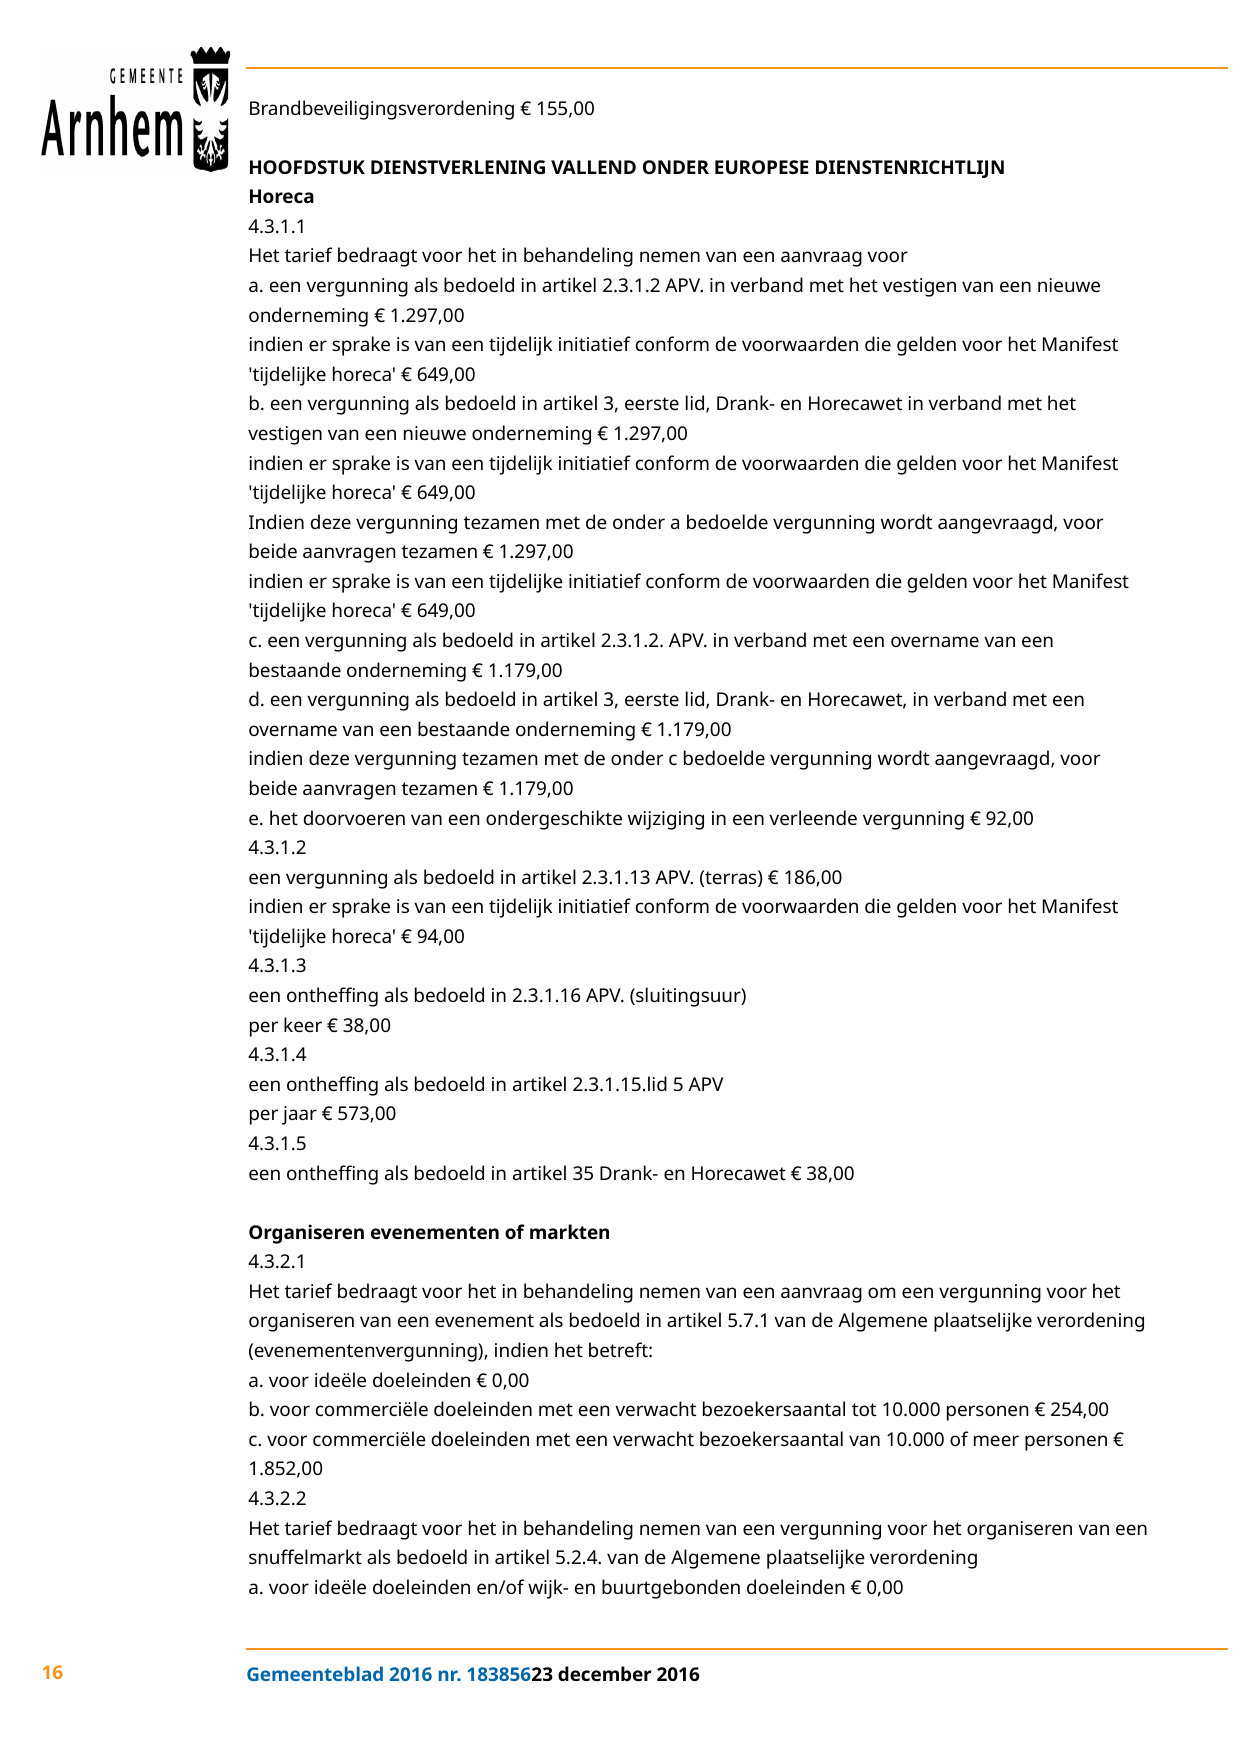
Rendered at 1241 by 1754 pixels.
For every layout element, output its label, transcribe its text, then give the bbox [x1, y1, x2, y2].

text d. een vergunning als bedoeld in artikel 3, eerste lid, Drank- en Horecawet, in verband met een overname van een bestaande onderneming € 1.179,00 [248, 686, 1152, 742]
text b. een vergunning als bedoeld in artikel 3, eerste lid, Drank- en Horecawet in verband met het vestigen van een nieuwe onderneming € 1.297,00 [248, 391, 1152, 446]
text a. voor ideële doeleinden en/of wijk- en buurtgebonden doeleinden € 0,00 [248, 1574, 1152, 1600]
text Het tarief bedraagt voor het in behandeling nemen van een vergunning voor het organiseren van een snuffelmarkt als bedoeld in artikel 5.2.4. van de Algemene plaatselijke verordening [248, 1515, 1152, 1570]
text per keer € 38,00 [248, 1012, 1152, 1038]
text 4.3.1.2 [248, 834, 1152, 860]
text Het tarief bedraagt voor het in behandeling nemen van een aanvraag om een vergunning voor het organiseren van een evenement als bedoeld in artikel 5.7.1 van de Algemene plaatselijke verordening (evenementenvergunning), indien het betreft: [248, 1278, 1152, 1363]
text een vergunning als bedoeld in artikel 2.3.1.13 APV. (terras) € 186,00 [248, 864, 1152, 890]
text een ontheffing als bedoeld in artikel 35 Drank- en Horecawet € 38,00 [248, 1160, 1152, 1186]
text c. een vergunning als bedoeld in artikel 2.3.1.2. APV. in verband met een overname van een bestaande onderneming € 1.179,00 [248, 627, 1152, 683]
text Brandbeveiligingsverordening € 155,00 [248, 95, 1152, 121]
text een ontheffing als bedoeld in 2.3.1.16 APV. (sluitingsuur) [248, 982, 1152, 1008]
text HOOFDSTUK DIENSTVERLENING VALLEND ONDER EUROPESE DIENSTENRICHTLIJN [248, 154, 1152, 180]
text a. een vergunning als bedoeld in artikel 2.3.1.2 APV. in verband met het vestigen van een nieuwe onderneming € 1.297,00 [248, 272, 1152, 328]
text een ontheffing als bedoeld in artikel 2.3.1.15.lid 5 APV [248, 1071, 1152, 1097]
text indien deze vergunning tezamen met de onder c bedoelde vergunning wordt aangevraagd, voor beide aanvragen tezamen € 1.179,00 [248, 746, 1152, 801]
text 4.3.2.1 [248, 1248, 1152, 1274]
text 4.3.1.4 [248, 1041, 1152, 1067]
picture [41, 47, 231, 172]
text Het tarief bedraagt voor het in behandeling nemen van een aanvraag voor [248, 243, 1152, 268]
text per jaar € 573,00 [248, 1101, 1152, 1126]
text indien er sprake is van een tijdelijk initiatief conform de voorwaarden die gelden voor het Manifest 'tijdelijke horeca' € 649,00 [248, 331, 1152, 387]
text 4.3.1.1 [248, 213, 1152, 239]
text c. voor commerciële doeleinden met een verwacht bezoekersaantal van 10.000 of meer personen € 1.852,00 [248, 1426, 1152, 1481]
text a. voor ideële doeleinden € 0,00 [248, 1367, 1152, 1393]
text Horeca [248, 183, 1152, 209]
text Indien deze vergunning tezamen met de onder a bedoelde vergunning wordt aangevraagd, voor beide aanvragen tezamen € 1.297,00 [248, 509, 1152, 564]
text indien er sprake is van een tijdelijk initiatief conform de voorwaarden die gelden voor het Manifest 'tijdelijke horeca' € 649,00 [248, 450, 1152, 505]
text 4.3.2.2 [248, 1485, 1152, 1511]
text indien er sprake is van een tijdelijk initiatief conform de voorwaarden die gelden voor het Manifest 'tijdelijke horeca' € 94,00 [248, 893, 1152, 949]
text Organiseren evenementen of markten [248, 1219, 1152, 1245]
text 4.3.1.3 [248, 953, 1152, 978]
text 4.3.1.5 [248, 1130, 1152, 1156]
text b. voor commerciële doeleinden met een verwacht bezoekersaantal tot 10.000 personen € 254,00 [248, 1396, 1152, 1422]
text e. het doorvoeren van een ondergeschikte wijziging in een verleende vergunning € 92,00 [248, 805, 1152, 831]
text indien er sprake is van een tijdelijke initiatief conform de voorwaarden die gelden voor het Manifest 'tijdelijke horeca' € 649,00 [248, 568, 1152, 623]
